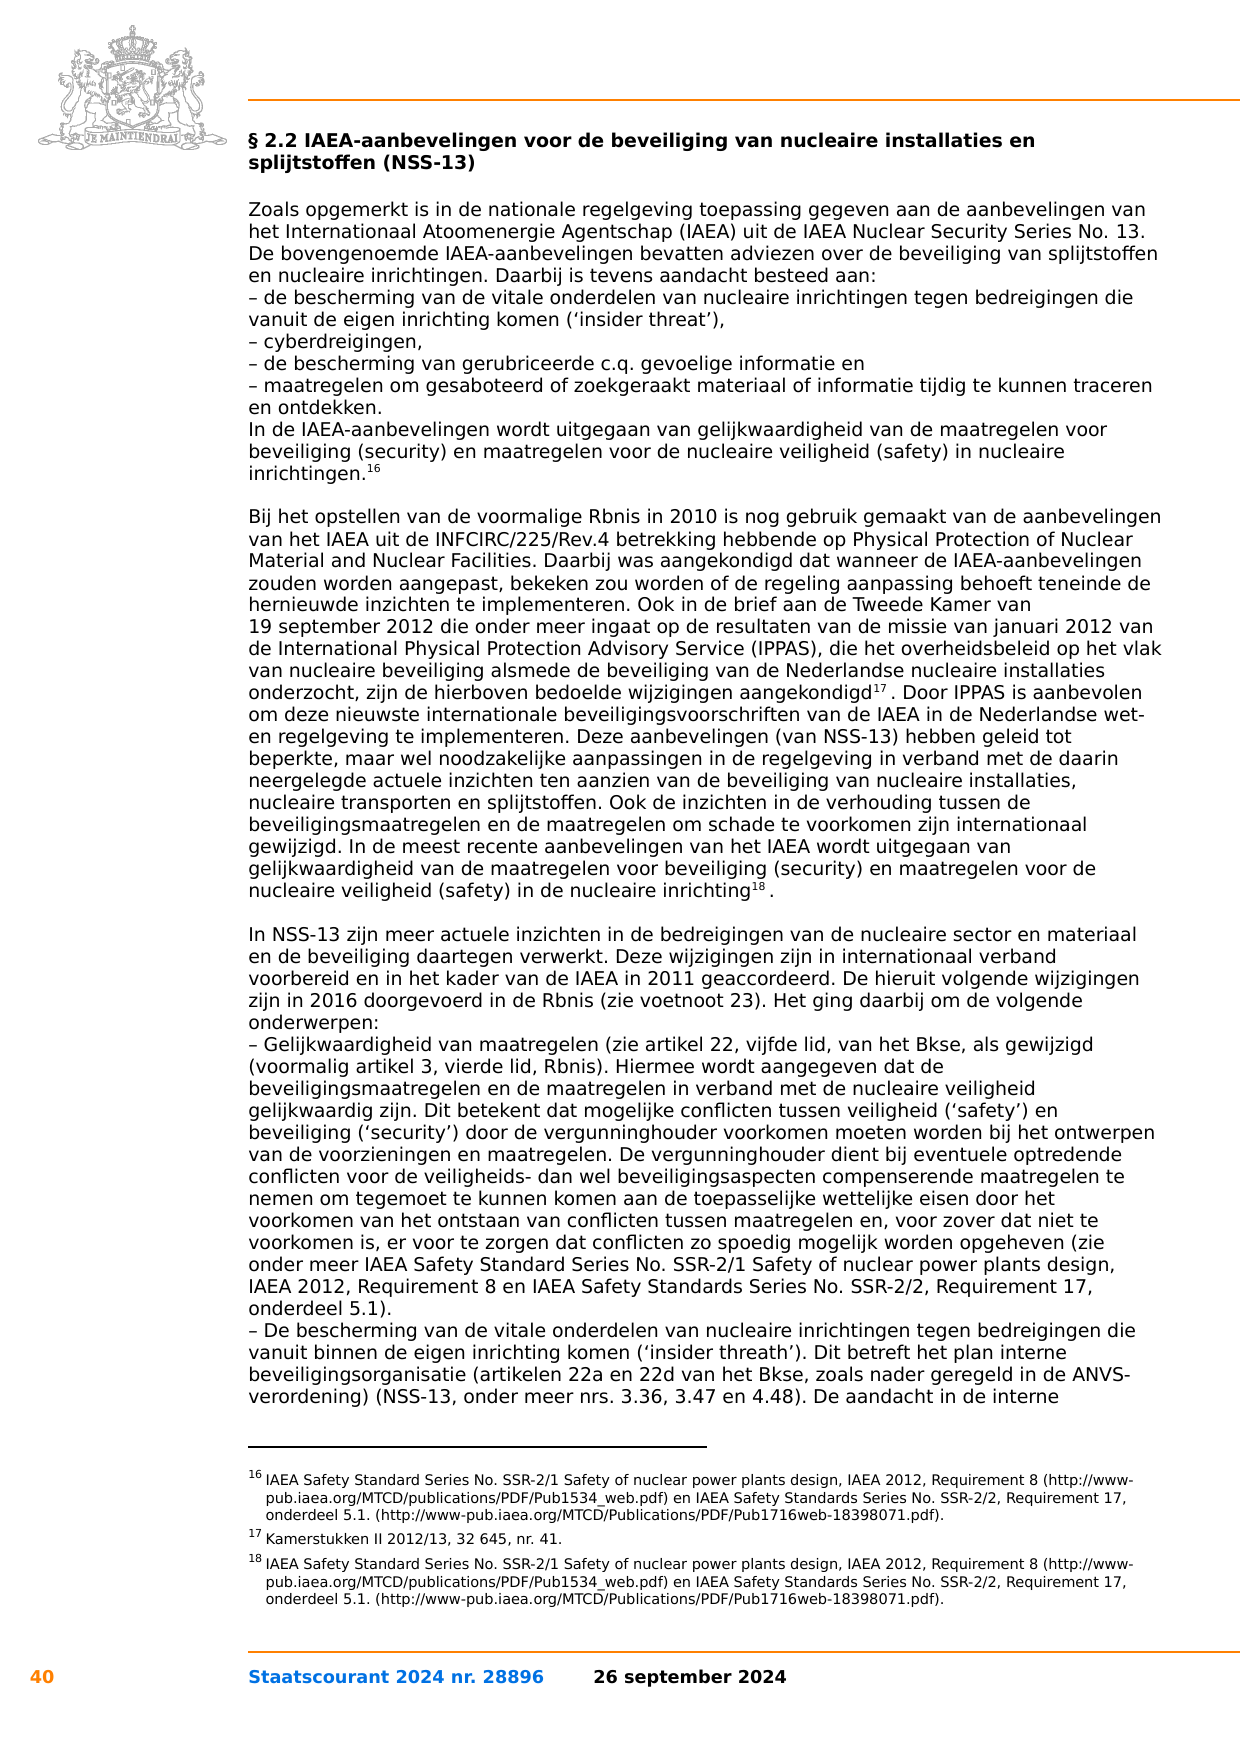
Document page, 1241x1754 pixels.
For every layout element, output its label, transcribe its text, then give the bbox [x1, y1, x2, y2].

text In de IAEA-aanbevelingen wordt uitgegaan van gelijkwaardigheid van de maatregelen voor beveiliging (security) en maatregelen voor de nucleaire veiligheid (safety) in nucleaire inrichtingen. [248, 419, 1163, 484]
text IAEA Safety Standard Series No. SSR-2/1 Safety of nuclear power plants design, IAEA 2012, Requirement 8 (http://www-pub.iaea.org/MTCD/publications/PDF/Pub1534_web.pdf) en IAEA Safety Standards Series No. SSR-2/2, Requirement 17, onderdeel 5.1. (http://www-pub.iaea.org/MTCD/Publications/PDF/Pub1716web-18398071.pdf). [248, 1552, 1163, 1608]
text – de bescherming van de vitale onderdelen van nucleaire inrichtingen tegen bedreigingen die vanuit de eigen inrichting komen (‘insider threat’), [248, 287, 1163, 331]
text – de bescherming van gerubriceerde c.q. gevoelige informatie en [248, 353, 1163, 375]
text IAEA Safety Standard Series No. SSR-2/1 Safety of nuclear power plants design, IAEA 2012, Requirement 8 (http://www-pub.iaea.org/MTCD/publications/PDF/Pub1534_web.pdf) en IAEA Safety Standards Series No. SSR-2/2, Requirement 17, onderdeel 5.1. (http://www-pub.iaea.org/MTCD/Publications/PDF/Pub1716web-18398071.pdf). [248, 1468, 1163, 1524]
text – maatregelen om gesaboteerd of zoekgeraakt materiaal of informatie tijdig te kunnen traceren en ontdekken. [248, 375, 1163, 419]
picture [38, 25, 227, 150]
text In NSS-13 zijn meer actuele inzichten in de bedreigingen van de nucleaire sector en materiaal en de beveiliging daartegen verwerkt. Deze wijzigingen zijn in internationaal verband voorbereid en in het kader van de IAEA in 2011 geaccordeerd. De hieruit volgende wijzigingen zijn in 2016 doorgevoerd in de Rbnis (zie voetnoot 23). Het ging daarbij om de volgende onderwerpen: [248, 924, 1163, 1034]
text Bij het opstellen van de voormalige Rbnis in 2010 is nog gebruik gemaakt van de aanbevelingen van het IAEA uit de INFCIRC/225/Rev.4 betrekking hebbende op Physical Protection of Nuclear Material and Nuclear Facilities. Daarbij was aangekondigd dat wanneer de IAEA-aanbevelingen zouden worden aangepast, bekeken zou worden of de regeling aanpassing behoeft teneinde de hernieuwde inzichten te implementeren. Ook in de brief aan de Tweede Kamer van 19 september 2012 die onder meer ingaat op de resultaten van de missie van januari 2012 van de International Physical Protection Advisory Service (IPPAS), die het overheidsbeleid op het vlak van nucleaire beveiliging alsmede de beveiliging van de Nederlandse nucleaire installaties onderzocht, zijn de hierboven bedoelde wijzigingen aangekondigd. Door IPPAS is aanbevolen om deze nieuwste internationale beveiligingsvoorschriften van de IAEA in de Nederlandse wet- en regelgeving te implementeren. Deze aanbevelingen (van NSS-13) hebben geleid tot beperkte, maar wel noodzakelijke aanpassingen in de regelgeving in verband met de daarin neergelegde actuele inzichten ten aanzien van de beveiliging van nucleaire installaties, nucleaire transporten en splijtstoffen. Ook de inzichten in de verhouding tussen de beveiligingsmaatregelen en de maatregelen om schade te voorkomen zijn internationaal gewijzigd. In de meest recente aanbevelingen van het IAEA wordt uitgegaan van gelijkwaardigheid van de maatregelen voor beveiliging (security) en maatregelen voor de nucleaire veiligheid (safety) in de nucleaire inrichting. [248, 506, 1163, 902]
text – cyberdreigingen, [248, 331, 1163, 353]
text De bovengenoemde IAEA-aanbevelingen bevatten adviezen over de beveiliging van splijtstoffen en nucleaire inrichtingen. Daarbij is tevens aandacht besteed aan: [248, 243, 1163, 287]
text Kamerstukken II 2012/13, 32 645, nr. 41. [248, 1527, 1163, 1549]
subtitle § 2.2 IAEA-aanbevelingen voor de beveiliging van nucleaire installaties en splijtstoffen (NSS-13) [248, 130, 1163, 174]
text – Gelijkwaardigheid van maatregelen (zie artikel 22, vijfde lid, van het Bkse, als gewijzigd (voormalig artikel 3, vierde lid, Rbnis). Hiermee wordt aangegeven dat de beveiligingsmaatregelen en de maatregelen in verband met de nucleaire veiligheid gelijkwaardig zijn. Dit betekent dat mogelijke conflicten tussen veiligheid (‘safety’) en beveiliging (‘security’) door de vergunninghouder voorkomen moeten worden bij het ontwerpen van de voorzieningen en maatregelen. De vergunninghouder dient bij eventuele optredende conflicten voor de veiligheids- dan wel beveiligingsaspecten compenserende maatregelen te nemen om tegemoet te kunnen komen aan de toepasselijke wettelijke eisen door het voorkomen van het ontstaan van conflicten tussen maatregelen en, voor zover dat niet te voorkomen is, er voor te zorgen dat conflicten zo spoedig mogelijk worden opgeheven (zie onder meer IAEA Safety Standard Series No. SSR-2/1 Safety of nuclear power plants design, IAEA 2012, Requirement 8 en IAEA Safety Standards Series No. SSR-2/2, Requirement 17, onderdeel 5.1). [248, 1034, 1163, 1319]
text – De bescherming van de vitale onderdelen van nucleaire inrichtingen tegen bedreigingen die vanuit binnen de eigen inrichting komen (‘insider threath’). Dit betreft het plan interne beveiligingsorganisatie (artikelen 22a en 22d van het Bkse, zoals nader geregeld in de ANVS-verordening) (NSS-13, onder meer nrs. 3.36, 3.47 en 4.48). De aandacht in de interne [248, 1319, 1163, 1407]
text Zoals opgemerkt is in de nationale regelgeving toepassing gegeven aan de aanbevelingen van het Internationaal Atoomenergie Agentschap (IAEA) uit de IAEA Nuclear Security Series No. 13. [248, 199, 1163, 243]
